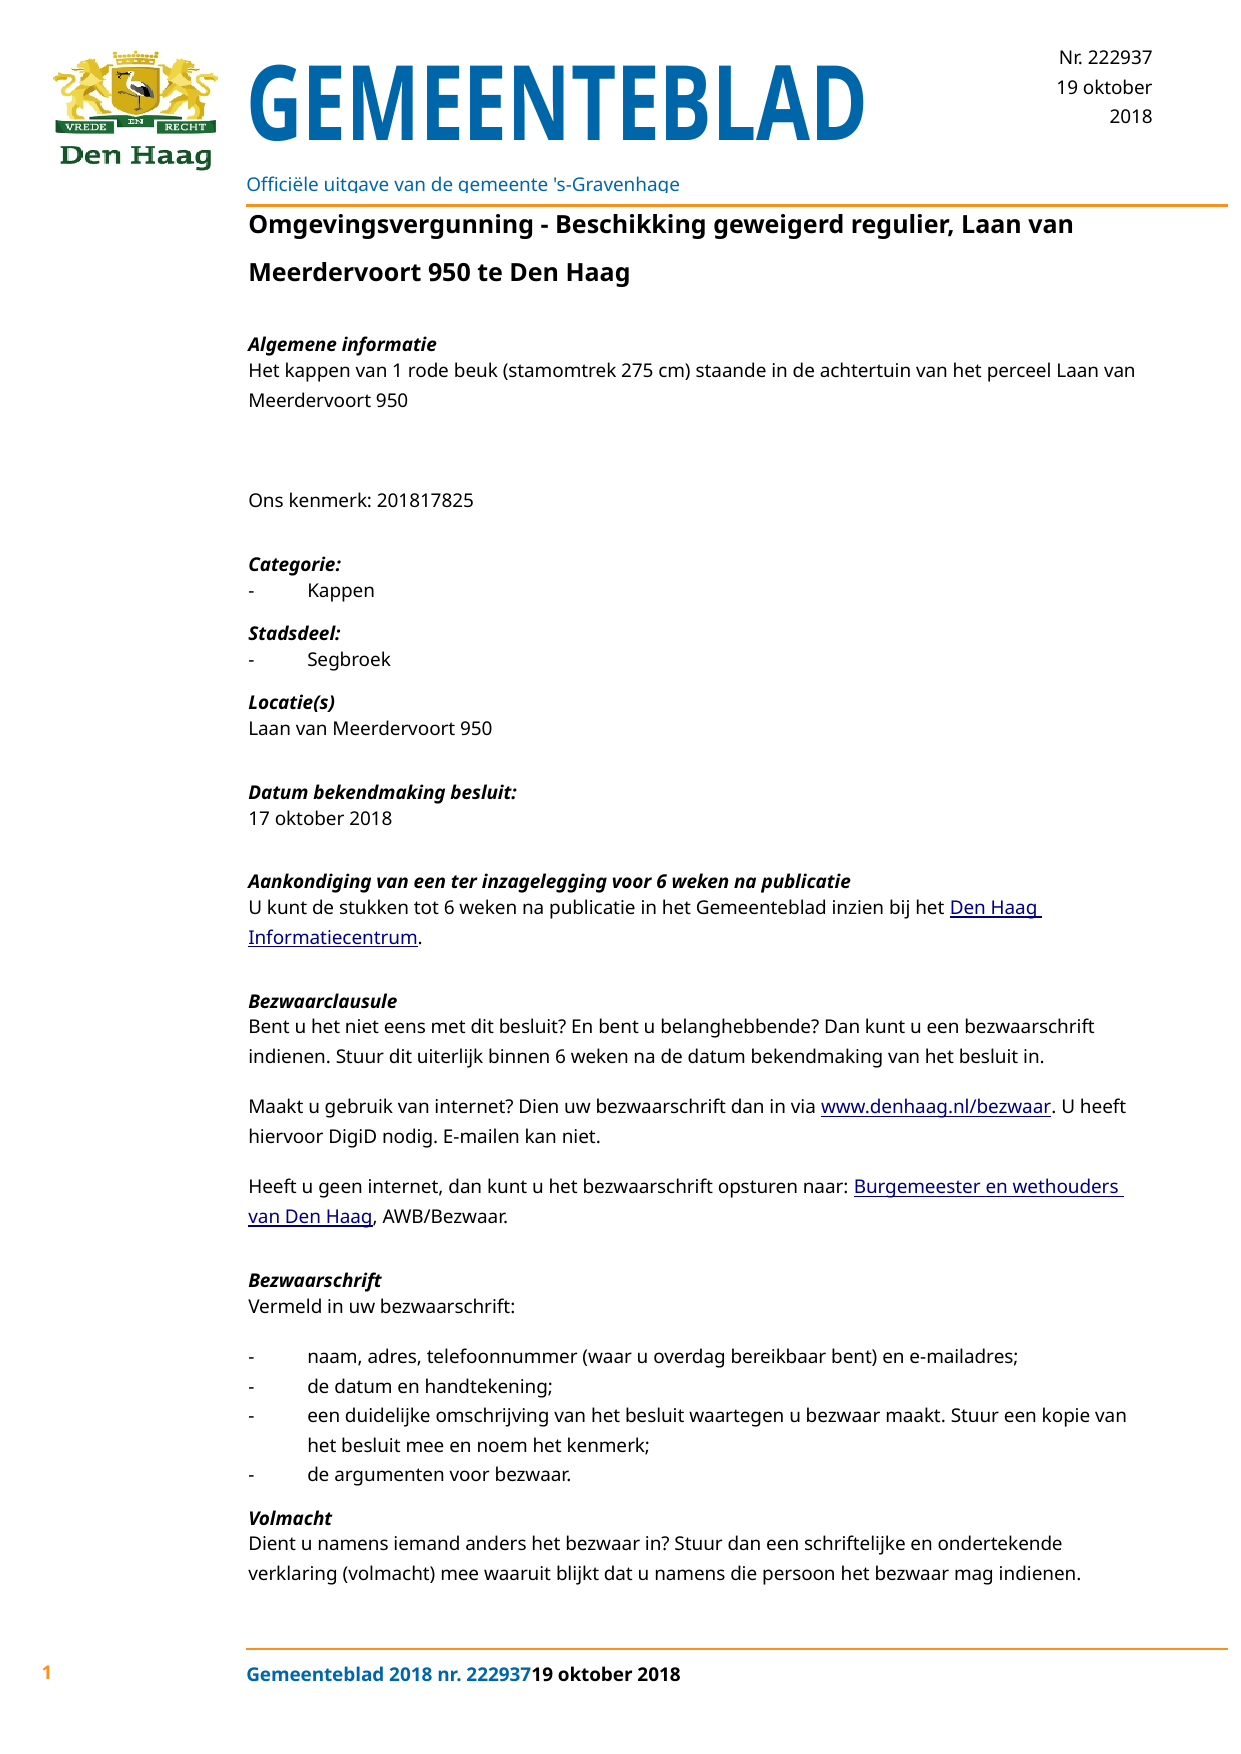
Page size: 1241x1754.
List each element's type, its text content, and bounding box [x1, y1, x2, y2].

text Ons kenmerk: 201817825 [248, 488, 1152, 513]
text Maakt u gebruik van internet? Dien uw bezwaarschrift dan in via www.denhaag.nl/bezwaar. U heeft hiervoor DigiD nodig. E-mailen kan niet. [248, 1094, 1152, 1149]
text Heeft u geen internet, dan kunt u het bezwaarschrift opsturen naar: Burgemeester en wethouders van Den Haag, AWB/Bezwaar. [248, 1174, 1152, 1229]
text Omgevingsvergunning - Beschikking geweigerd regulier, Laan van Meerdervoort 950 te Den Haag [248, 207, 1152, 288]
text Stadsdeel: [248, 620, 1152, 646]
text Volmacht [248, 1505, 1152, 1531]
list een duidelijke omschrijving van het besluit waartegen u bezwaar maakt. Stuur een kopie van het besluit mee en noem het kenmerk; [248, 1402, 1152, 1458]
list de datum en handtekening; [248, 1373, 1152, 1399]
text 17 oktober 2018 [248, 805, 1152, 830]
text Algemene informatie [248, 331, 1152, 357]
list Segbroek [248, 646, 1152, 672]
text Bezwaarschrift [248, 1267, 1152, 1293]
text Laan van Meerdervoort 950 [248, 715, 1152, 741]
text Categorie: [248, 552, 1152, 577]
text Datum bekendmaking besluit: [248, 779, 1152, 805]
text Vermeld in uw bezwaarschrift: [248, 1293, 1152, 1319]
text Bezwaarclausule [248, 988, 1152, 1014]
list Kappen [248, 577, 1152, 603]
text U kunt de stukken tot 6 weken na publicatie in het Gemeenteblad inzien bij het Den Haag Informatiecentrum. [248, 894, 1152, 950]
text Aankondiging van een ter inzagelegging voor 6 weken na publicatie [248, 869, 1152, 894]
text Locatie(s) [248, 689, 1152, 715]
text Dient u namens iemand anders het bezwaar in? Stuur dan een schriftelijke en ondertekende verklaring (volmacht) mee waaruit blijkt dat u namens die persoon het bezwaar mag indienen. [248, 1531, 1152, 1586]
text Bent u het niet eens met dit besluit? En bent u belanghebbende? Dan kunt u een bezwaarschrift indienen. Stuur dit uiterlijk binnen 6 weken na de datum bekendmaking van het besluit in. [248, 1014, 1152, 1069]
list de argumenten voor bezwaar. [248, 1462, 1152, 1487]
picture [41, 47, 231, 172]
list naam, adres, telefoonnummer (waar u overdag bereikbaar bent) en e-mailadres; [248, 1343, 1152, 1369]
text Het kappen van 1 rode beuk (stamomtrek 275 cm) staande in de achtertuin van het perceel Laan van Meerdervoort 950 [248, 357, 1152, 412]
